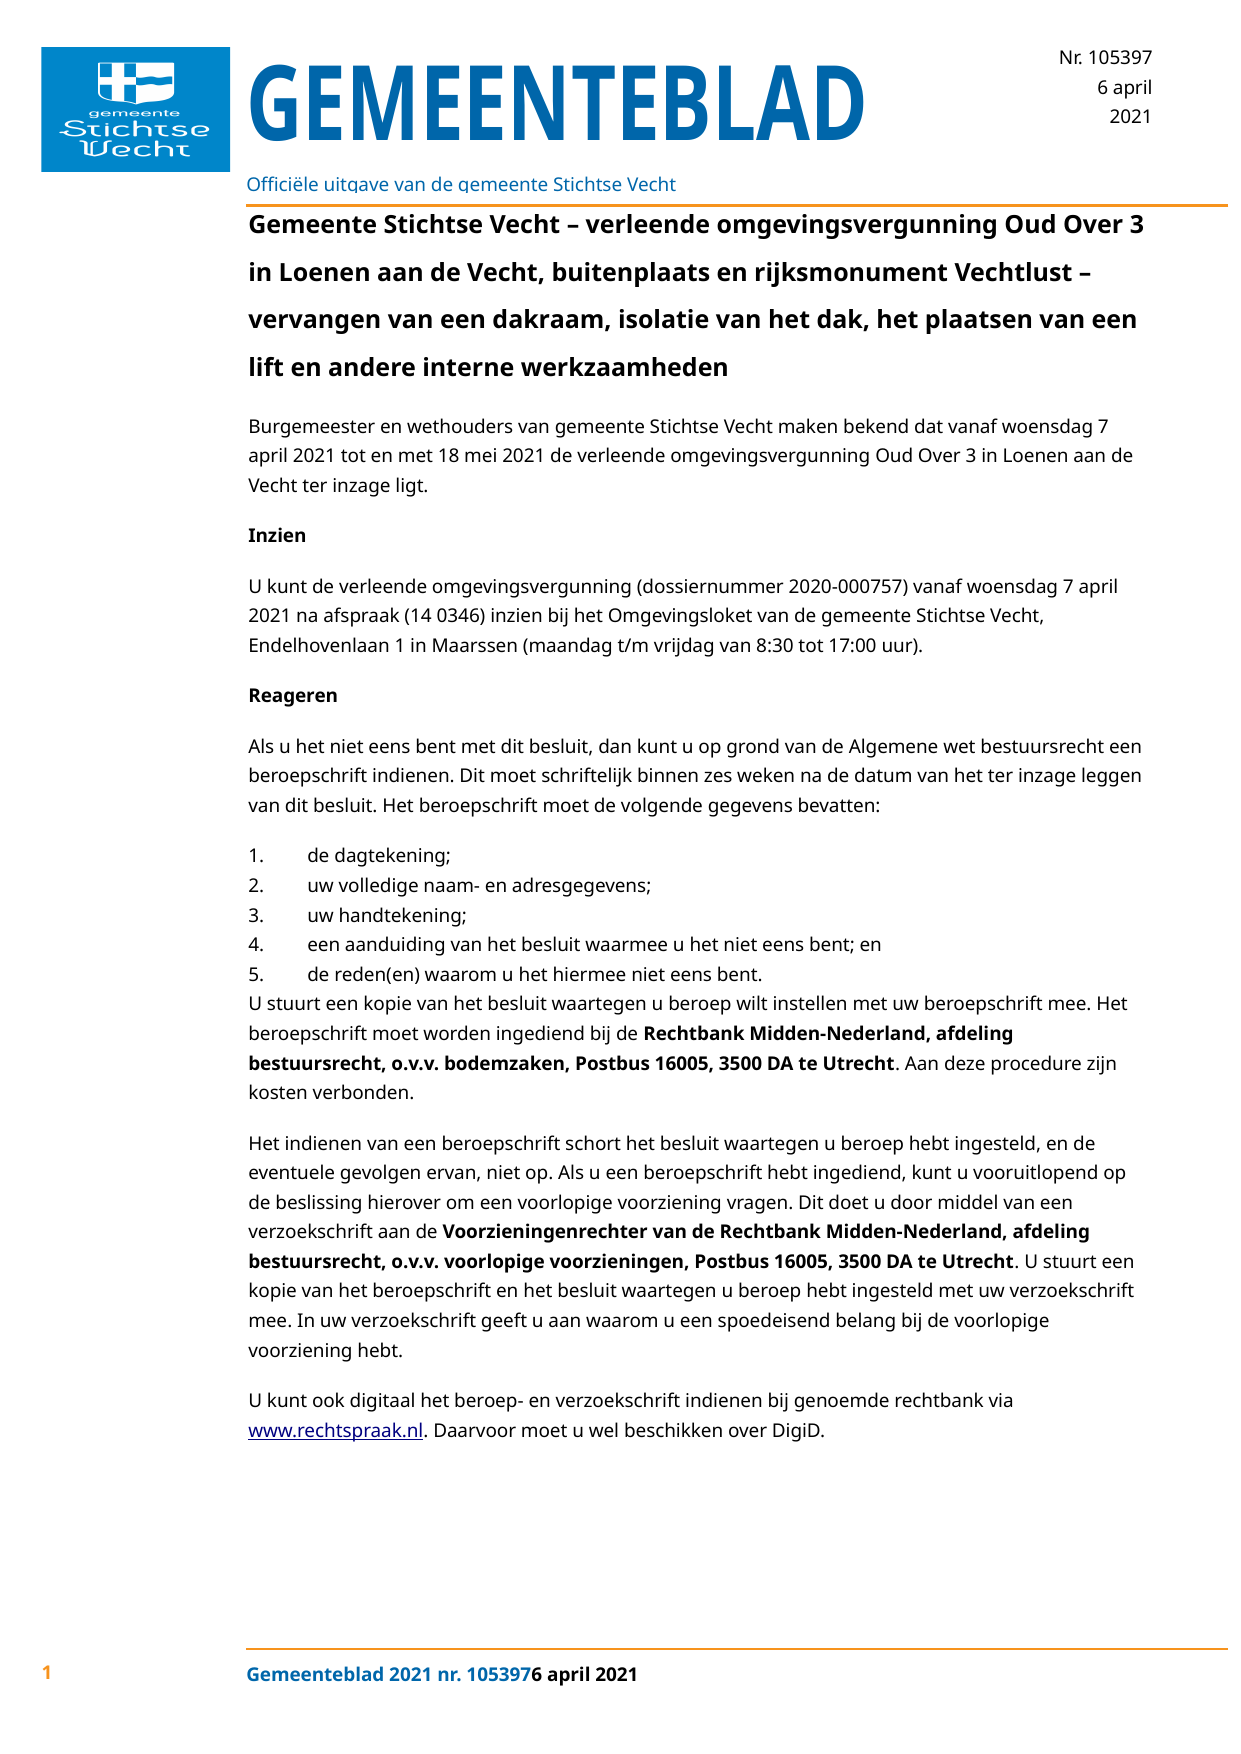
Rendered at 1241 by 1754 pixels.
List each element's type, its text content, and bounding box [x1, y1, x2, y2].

picture [137, 63, 174, 103]
list uw volledige naam- en adresgegevens; [248, 872, 1152, 898]
text Reageren [248, 683, 1152, 708]
list de dagtekening; [248, 843, 1152, 868]
text Inzien [248, 523, 1152, 548]
list uw handtekening; [248, 902, 1152, 928]
list de reden(en) waarom u het hiermee niet eens bent. [248, 961, 1152, 987]
list een aanduiding van het besluit waarmee u het niet eens bent; en [248, 931, 1152, 957]
text U stuurt een kopie van het besluit waartegen u beroep wilt instellen met uw beroepschrift mee. Het beroepschrift moet worden ingediend bij de Rechtbank Midden-Nederland, afdeling bestuursrecht, o.v.v. bodemzaken, Postbus 16005, 3500 DA te Utrecht. Aan deze procedure zijn kosten verbonden. [248, 991, 1152, 1105]
text Gemeente Stichtse Vecht – verleende omgevingsvergunning Oud Over 3 in Loenen aan de Vecht, buitenplaats en rijksmonument Vechtlust – vervangen van een dakraam, isolatie van het dak, het plaatsen van een lift en andere interne werkzaamheden [248, 207, 1152, 384]
text Het indienen van een beroepschrift schort het besluit waartegen u beroep hebt ingesteld, en de eventuele gevolgen ervan, niet op. Als u een beroepschrift hebt ingediend, kunt u vooruitlopend op de beslissing hierover om een voorlopige voorziening vragen. Dit doet u door middel van een verzoekschrift aan de Voorzieningenrechter van de Rechtbank Midden-Nederland, afdeling bestuursrecht, o.v.v. voorlopige voorzieningen, Postbus 16005, 3500 DA te Utrecht. U stuurt een kopie van het beroepschrift en het besluit waartegen u beroep hebt ingesteld met uw verzoekschrift mee. In uw verzoekschrift geeft u aan waarom u een spoedeisend belang bij de voorlopige voorziening hebt. [248, 1130, 1152, 1363]
text Burgemeester en wethouders van gemeente Stichtse Vecht maken bekend dat vanaf woensdag 7 april 2021 tot en met 18 mei 2021 de verleende omgevingsvergunning Oud Over 3 in Loenen aan de Vecht ter inzage ligt. [248, 413, 1152, 498]
text Als u het niet eens bent met dit besluit, dan kunt u op grond van de Algemene wet bestuursrecht een beroepschrift indienen. Dit moet schriftelijk binnen zes weken na de datum van het ter inzage leggen van dit besluit. Het beroepschrift moet de volgende gegevens bevatten: [248, 733, 1152, 818]
picture [99, 63, 135, 101]
text U kunt de verleende omgevingsvergunning (dossiernummer 2020-000757) vanaf woensdag 7 april 2021 na afspraak (14 0346) inzien bij het Omgevingsloket van de gemeente Stichtse Vecht, Endelhovenlaan 1 in Maarssen (maandag t/m vrijdag van 8:30 tot 17:00 uur). [248, 573, 1152, 658]
text U kunt ook digitaal het beroep- en verzoekschrift indienen bij genoemde rechtbank via www.rechtspraak.nl. Daarvoor moet u wel beschikken over DigiD. [248, 1387, 1152, 1443]
